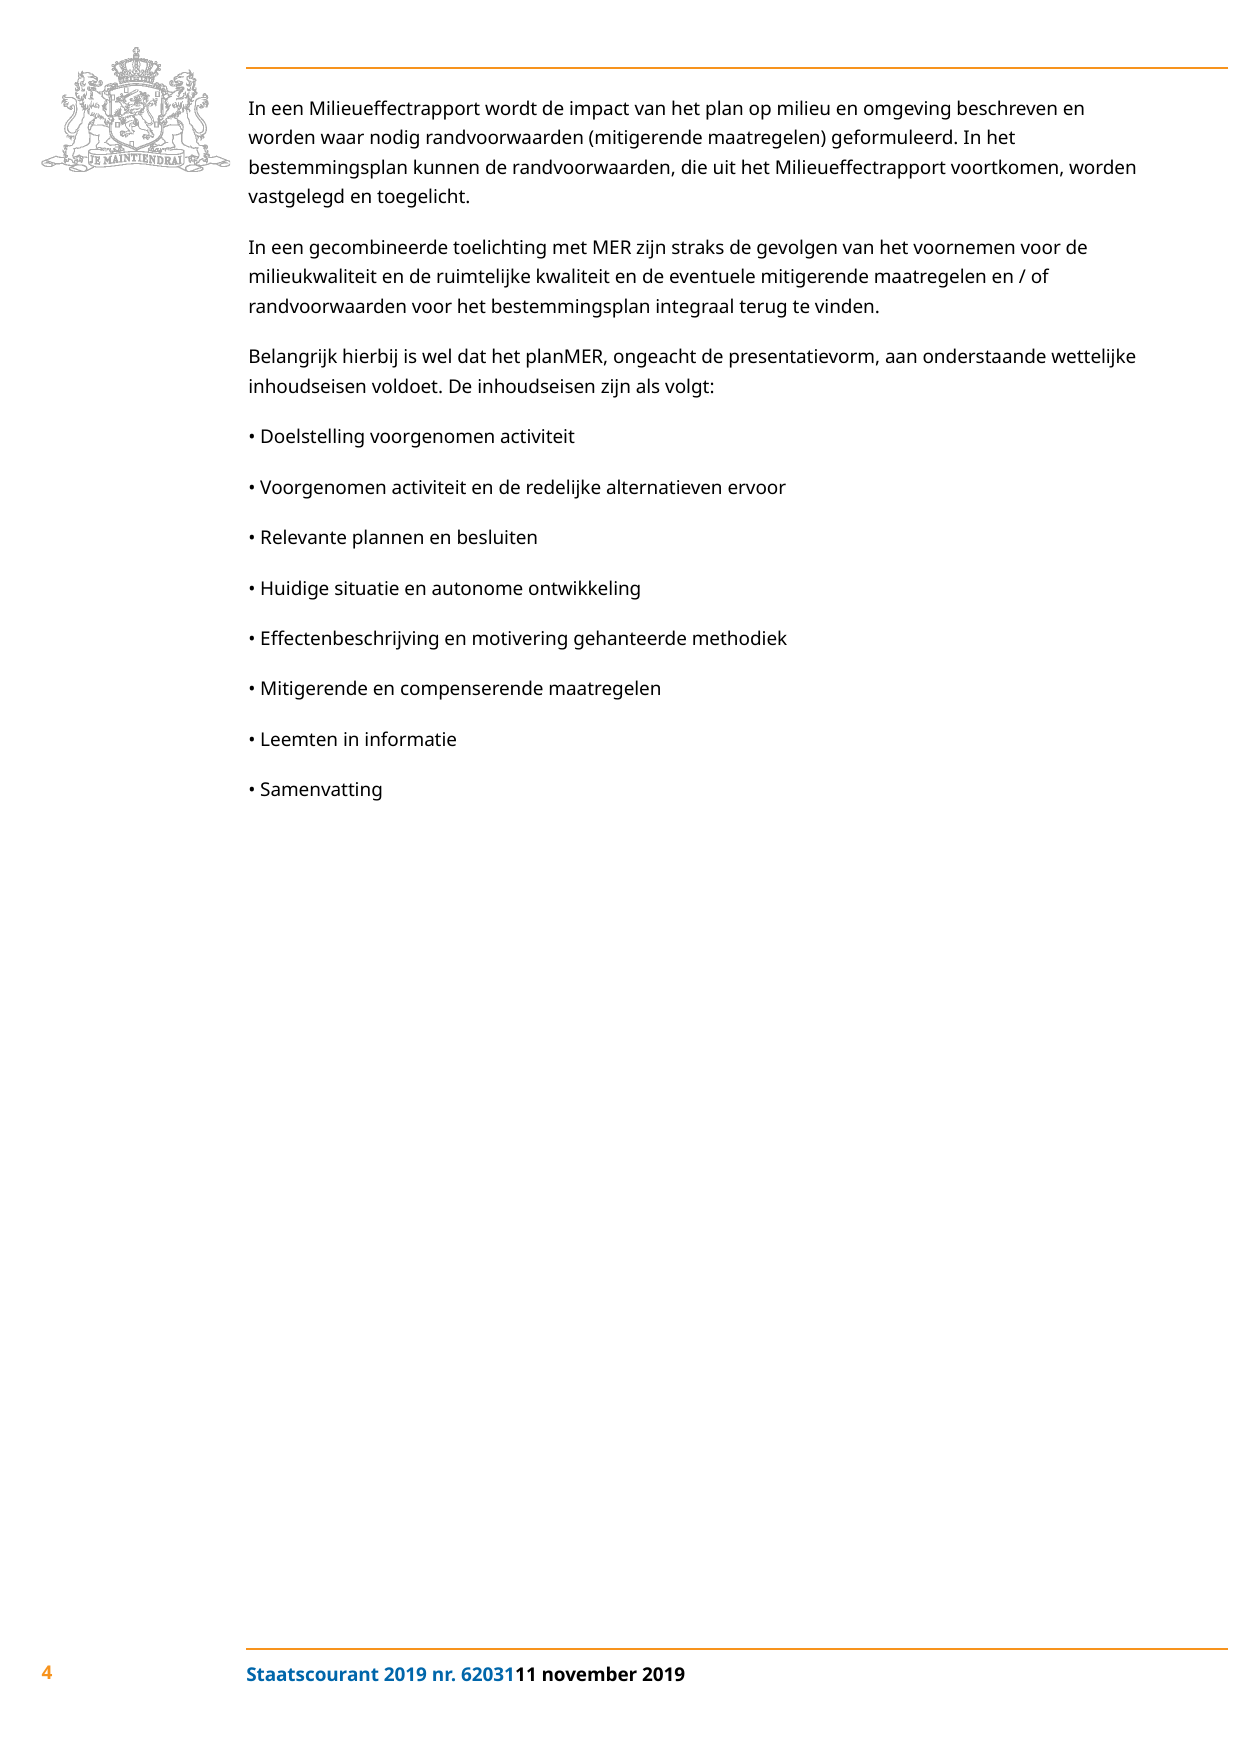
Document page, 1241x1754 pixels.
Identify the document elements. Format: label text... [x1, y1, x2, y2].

text • Samenvatting [248, 776, 1152, 802]
text • Effectenbeschrijving en motivering gehanteerde methodiek [248, 625, 1152, 651]
text • Huidige situatie en autonome ontwikkeling [248, 575, 1152, 601]
text Belangrijk hierbij is wel dat het planMER, ongeacht de presentatievorm, aan onderstaande wettelijke inhoudseisen voldoet. De inhoudseisen zijn als volgt: [248, 343, 1152, 399]
text In een gecombineerde toelichting met MER zijn straks de gevolgen van het voornemen voor de milieukwaliteit en de ruimtelijke kwaliteit en de eventuele mitigerende maatregelen en / of randvoorwaarden voor het bestemmingsplan integraal terug te vinden. [248, 234, 1152, 319]
text • Leemten in informatie [248, 726, 1152, 752]
text • Voorgenomen activiteit en de redelijke alternatieven ervoor [248, 474, 1152, 500]
text • Mitigerende en compenserende maatregelen [248, 676, 1152, 701]
text • Relevante plannen en besluiten [248, 524, 1152, 550]
text In een Milieueffectrapport wordt de impact van het plan op milieu en omgeving beschreven en worden waar nodig randvoorwaarden (mitigerende maatregelen) geformuleerd. In het bestemmingsplan kunnen de randvoorwaarden, die uit het Milieueffectrapport voortkomen, worden vastgelegd en toegelicht. [248, 95, 1152, 209]
picture [41, 47, 231, 172]
text • Doelstelling voorgenomen activiteit [248, 423, 1152, 449]
